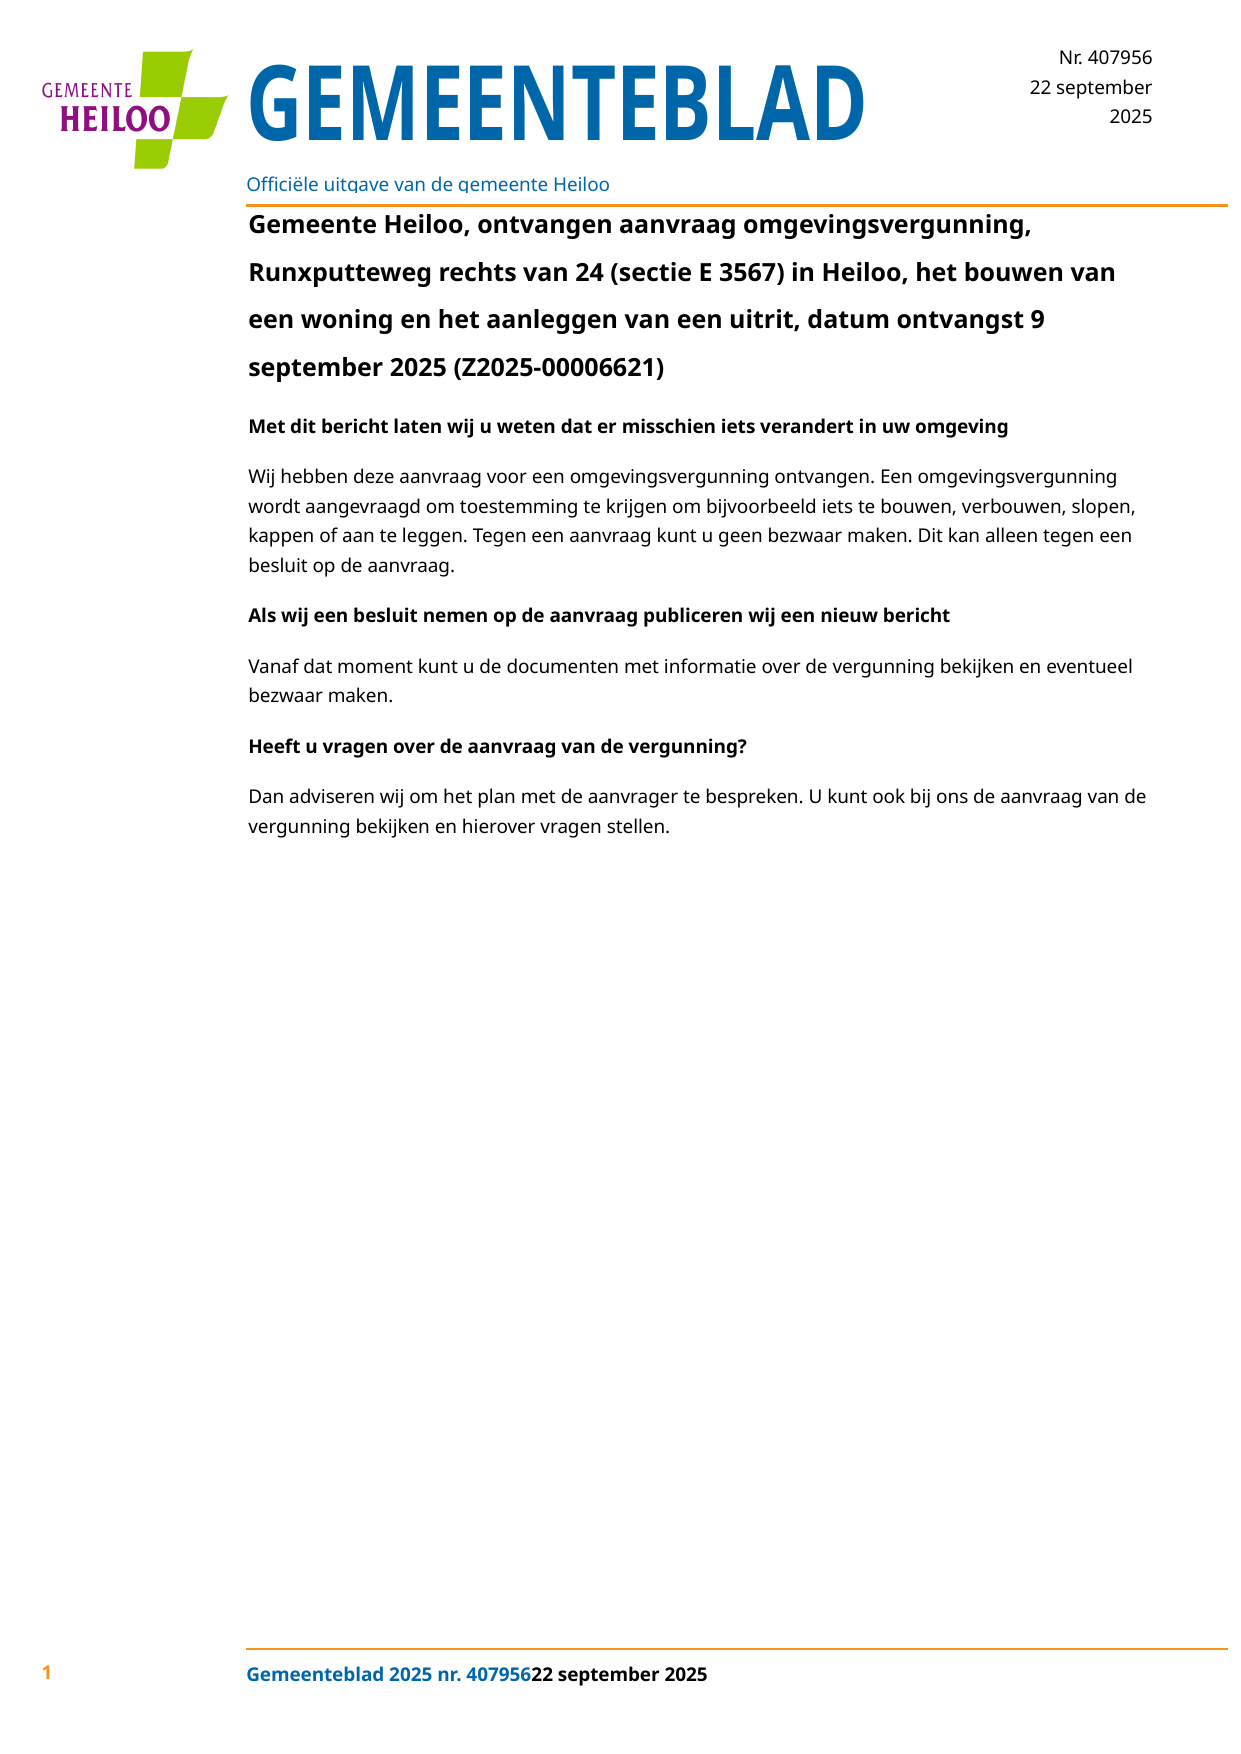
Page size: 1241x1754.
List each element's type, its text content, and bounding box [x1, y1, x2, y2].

text Heeft u vragen over de aanvraag van de vergunning? [248, 733, 1152, 759]
text Dan adviseren wij om het plan met de aanvrager te bespreken. U kunt ook bij ons de aanvraag van de vergunning bekijken en hierover vragen stellen. [248, 783, 1152, 839]
text Als wij een besluit nemen op de aanvraag publiceren wij een nieuw bericht [248, 603, 1152, 628]
text Wij hebben deze aanvraag voor een omgevingsvergunning ontvangen. Een omgevingsvergunning wordt aangevraagd om toestemming te krijgen om bijvoorbeeld iets te bouwen, verbouwen, slopen, kappen of aan te leggen. Tegen een aanvraag kunt u geen bezwaar maken. Dit kan alleen tegen een besluit op de aanvraag. [248, 463, 1152, 578]
text Gemeente Heiloo, ontvangen aanvraag omgevingsvergunning, Runxputteweg rechts van 24 (sectie E 3567) in Heiloo, het bouwen van een woning en het aanleggen van een uitrit, datum ontvangst 9 september 2025 (Z2025-00006621) [248, 207, 1152, 384]
text Met dit bericht laten wij u weten dat er misschien iets verandert in uw omgeving [248, 413, 1152, 439]
text Vanaf dat moment kunt u de documenten met informatie over de vergunning bekijken en eventueel bezwaar maken. [248, 653, 1152, 708]
picture [41, 47, 231, 172]
